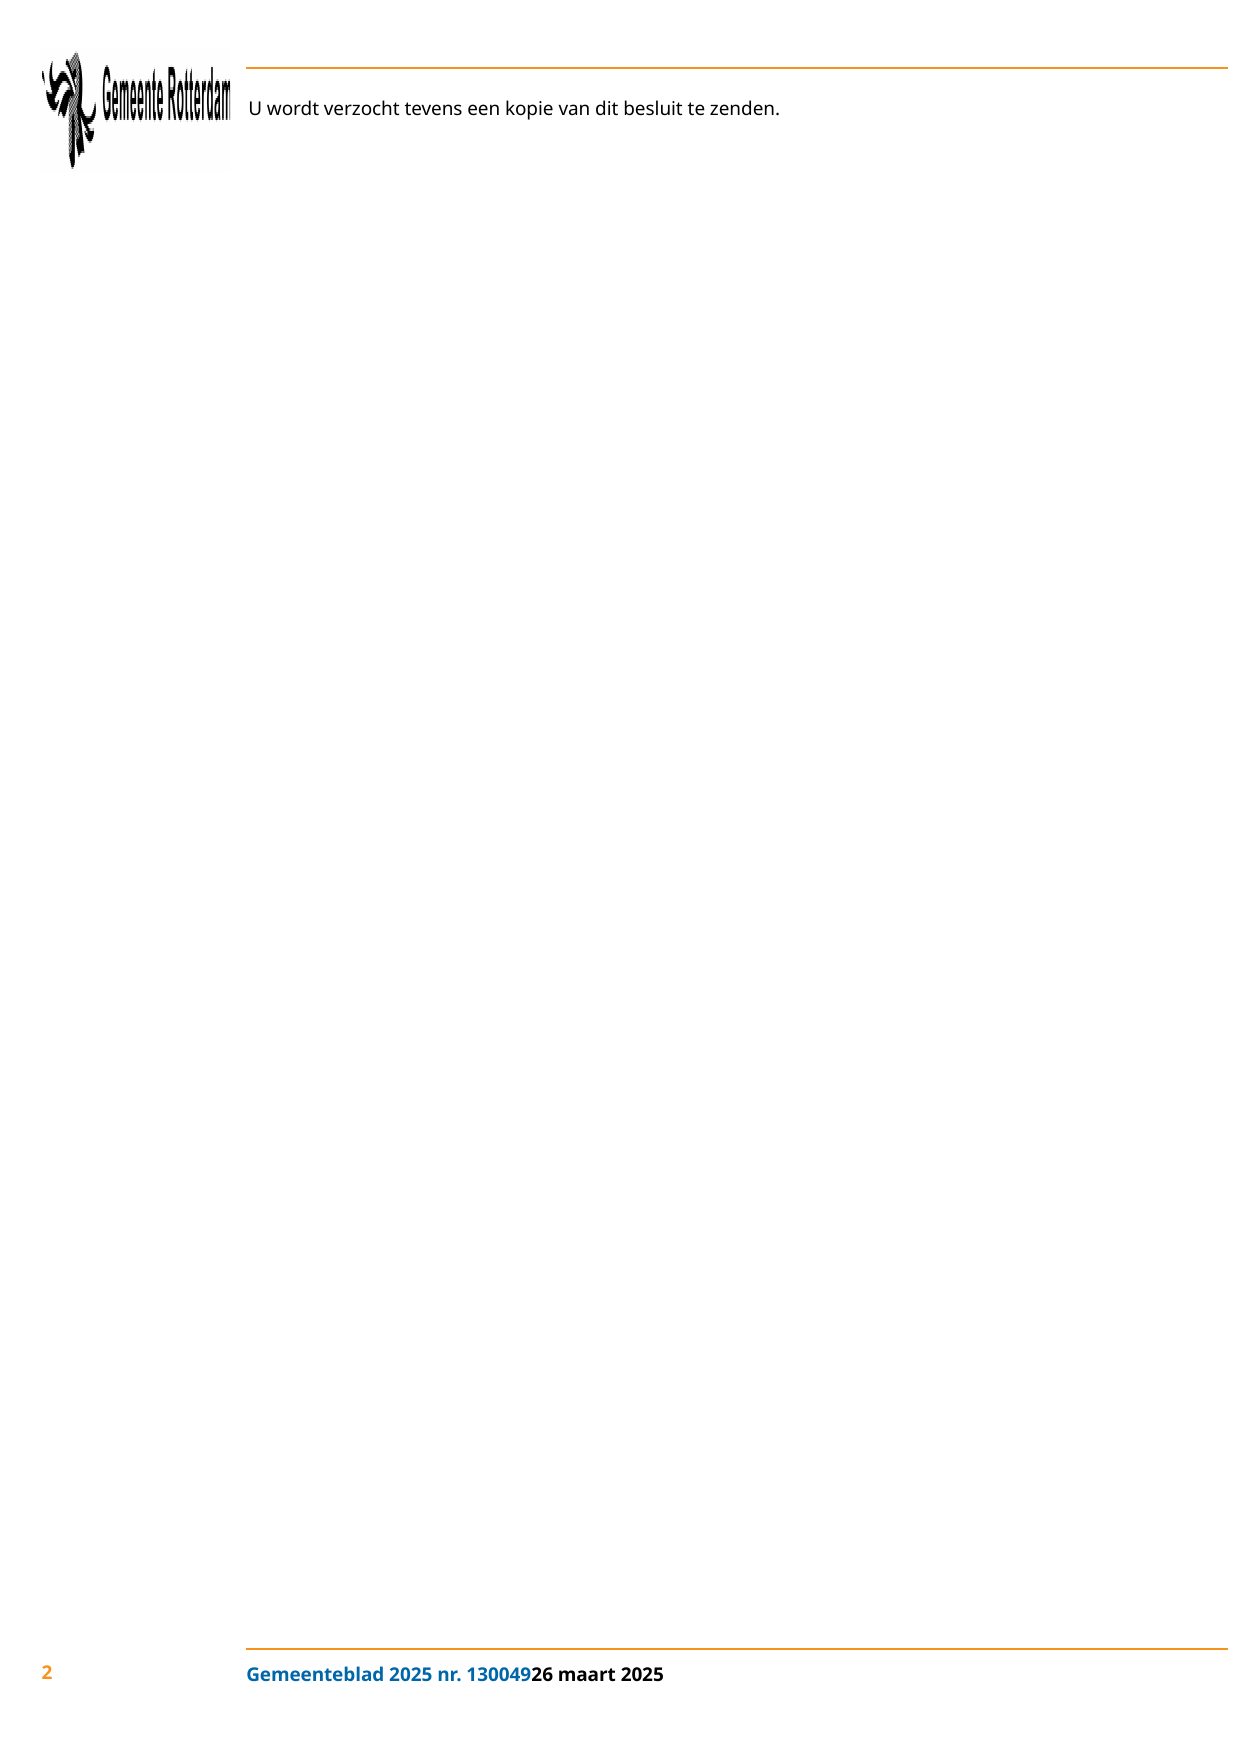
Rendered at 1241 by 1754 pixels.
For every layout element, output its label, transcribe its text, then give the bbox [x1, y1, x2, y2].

text U wordt verzocht tevens een kopie van dit besluit te zenden. [248, 95, 1152, 121]
picture [41, 47, 231, 172]
